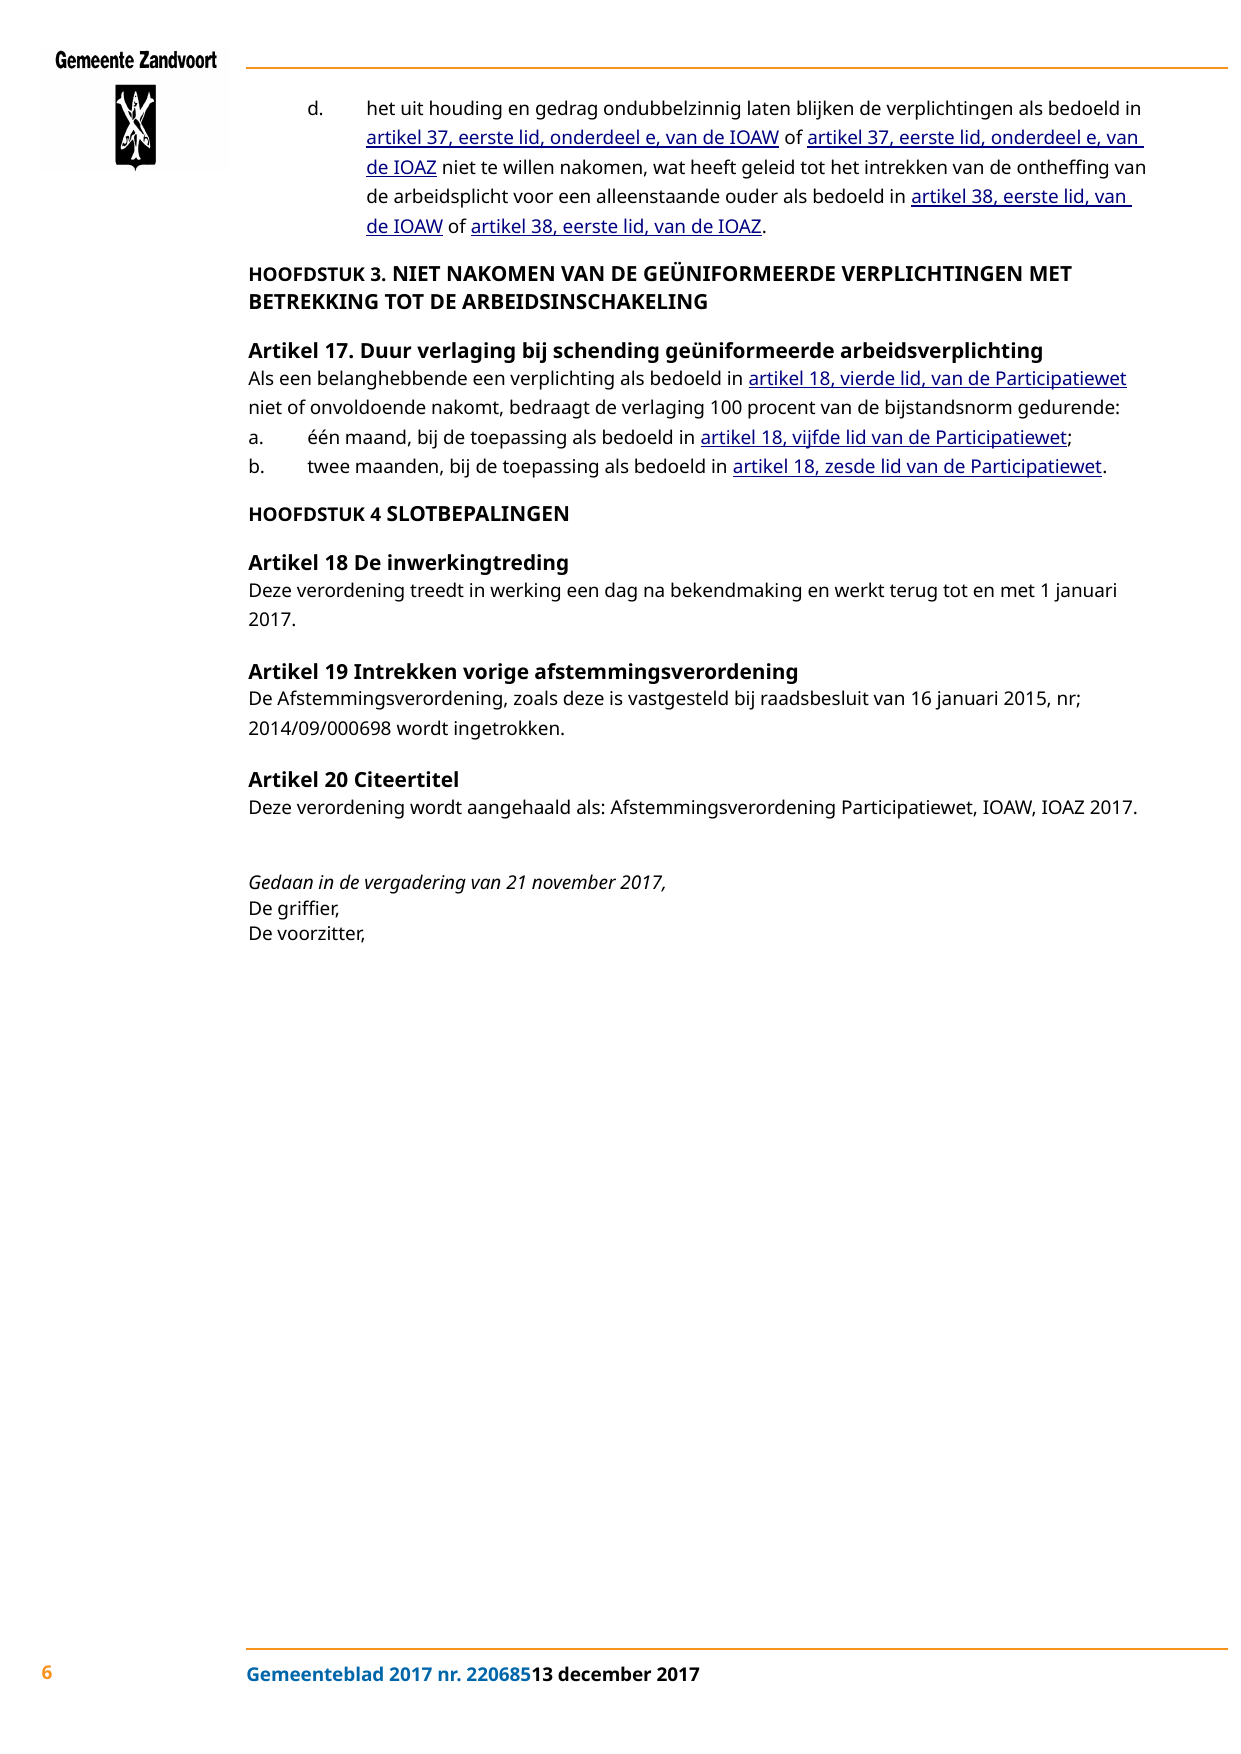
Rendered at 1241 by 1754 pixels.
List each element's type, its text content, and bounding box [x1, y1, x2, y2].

text HOOFDSTUK 4 SLOTBEPALINGEN [248, 499, 1152, 528]
text Artikel 20 Citeertitel [248, 765, 1152, 794]
text De Afstemmingsverordening, zoals deze is vastgesteld bij raadsbesluit van 16 januari 2015, nr; 2014/09/000698 wordt ingetrokken. [248, 685, 1152, 741]
text De griffier, [248, 895, 1152, 921]
text Artikel 17. Duur verlaging bij schending geüniformeerde arbeidsverplichting [248, 336, 1152, 365]
text Deze verordening treedt in werking een dag na bekendmaking en werkt terug tot en met 1 januari 2017. [248, 577, 1152, 632]
text Als een belanghebbende een verplichting als bedoeld in artikel 18, vierde lid, van de Participatiewet niet of onvoldoende nakomt, bedraagt de verlaging 100 procent van de bijstandsnorm gedurende: [248, 365, 1152, 420]
text HOOFDSTUK 3. NIET NAKOMEN VAN DE GEÜNIFORMEERDE VERPLICHTINGEN MET BETREKKING TOT DE ARBEIDSINSCHAKELING [248, 259, 1152, 316]
list twee maanden, bij de toepassing als bedoeld in artikel 18, zesde lid van de Participatiewet. [248, 454, 1152, 479]
text Artikel 19 Intrekken vorige afstemmingsverordening [248, 657, 1152, 685]
list het uit houding en gedrag ondubbelzinnig laten blijken de verplichtingen als bedoeld in artikel 37, eerste lid, onderdeel e, van de IOAW of artikel 37, eerste lid, onderdeel e, van de IOAZ niet te willen nakomen, wat heeft geleid tot het intrekken van de ontheffing van de arbeidsplicht voor een alleenstaande ouder als bedoeld in artikel 38, eerste lid, van de IOAW of artikel 38, eerste lid, van de IOAZ. [307, 95, 1152, 239]
text Artikel 18 De inwerkingtreding [248, 548, 1152, 577]
text Gedaan in de vergadering van 21 november 2017, [248, 869, 1152, 895]
text Deze verordening wordt aangehaald als: Afstemmingsverordening Participatiewet, IOAW, IOAZ 2017. [248, 794, 1152, 819]
picture [41, 47, 231, 172]
text De voorzitter, [248, 921, 1152, 946]
list één maand, bij de toepassing als bedoeld in artikel 18, vijfde lid van de Participatiewet; [248, 424, 1152, 450]
